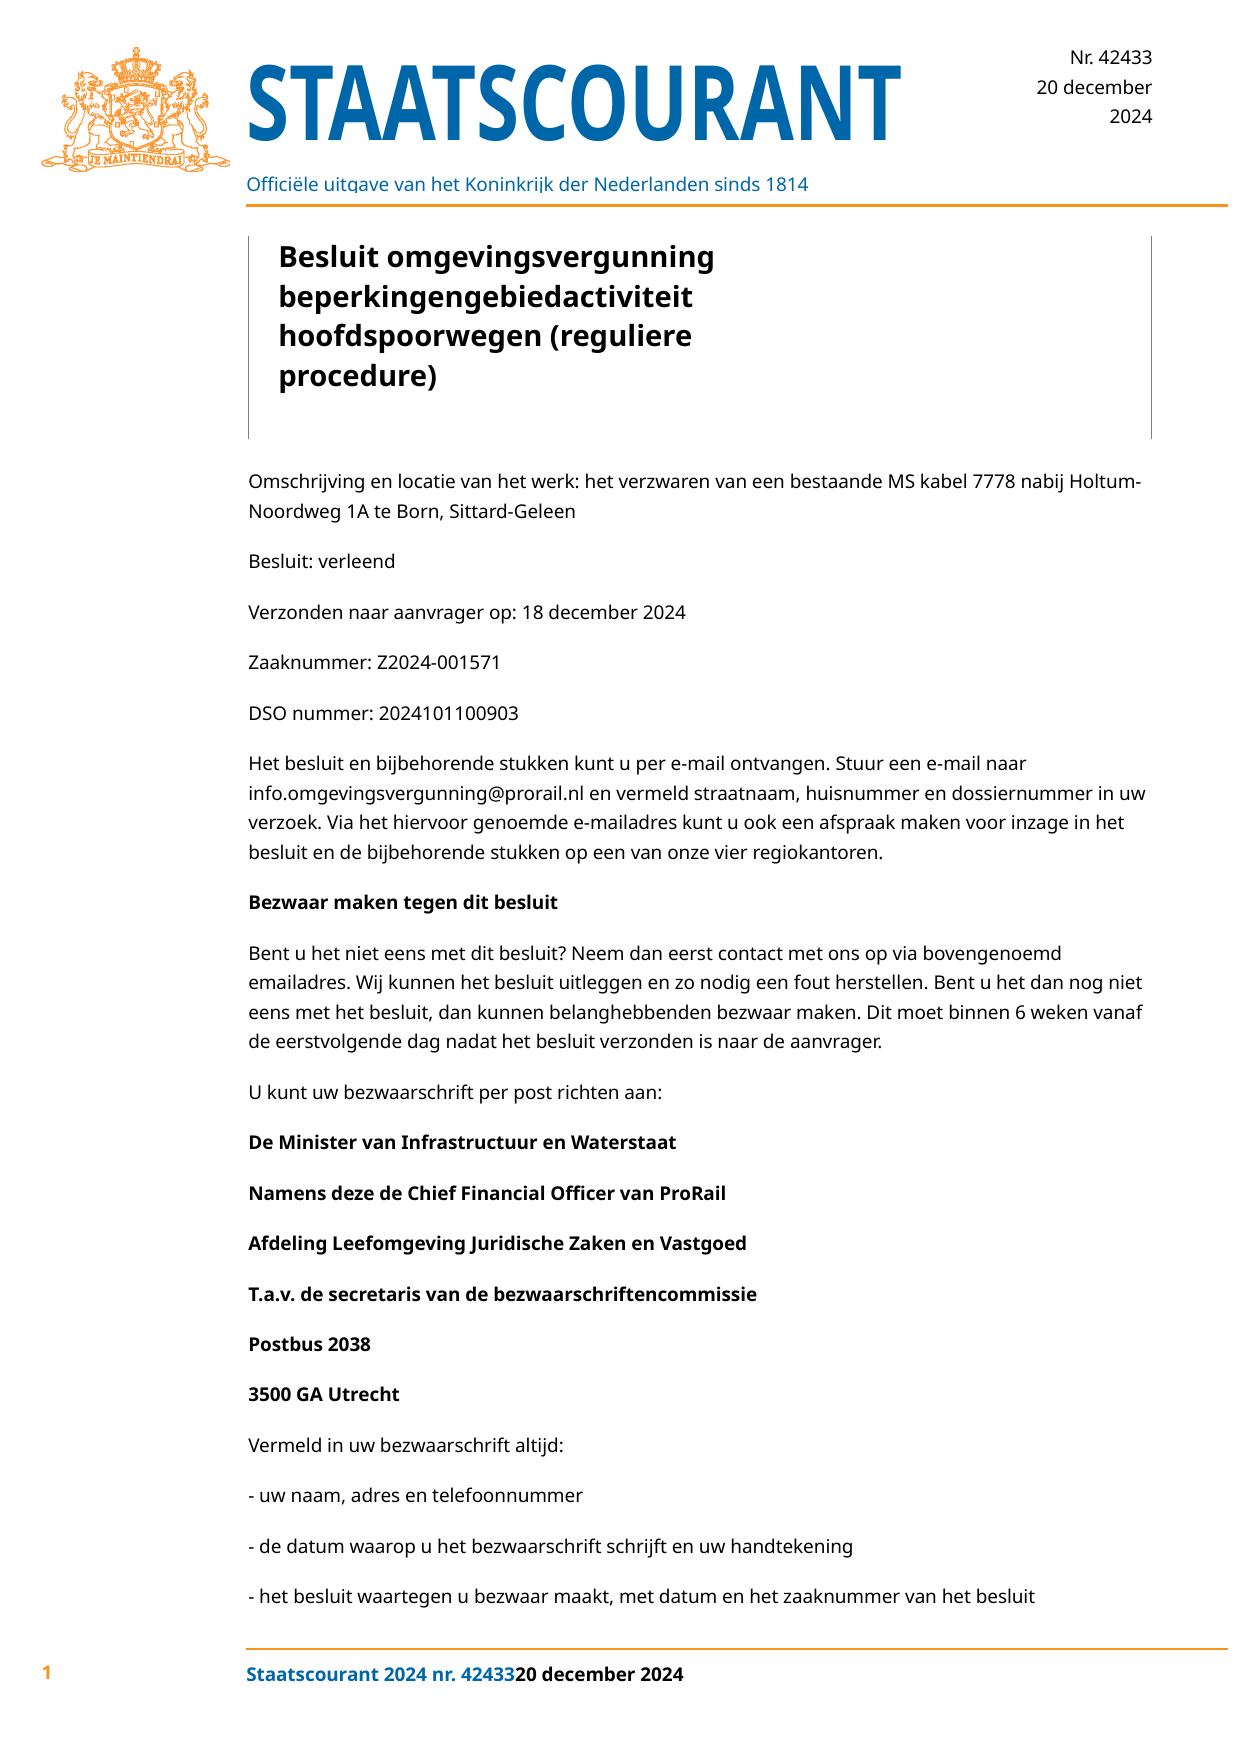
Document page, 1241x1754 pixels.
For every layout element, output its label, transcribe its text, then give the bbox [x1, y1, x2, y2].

table_header [850, 236, 912, 413]
text Zaaknummer: Z2024-001571 [248, 649, 1152, 675]
text Vermeld in uw bezwaarschrift altijd: [248, 1432, 1152, 1458]
picture [912, 236, 1090, 414]
text - het besluit waartegen u bezwaar maakt, met datum en het zaaknummer van het besluit [248, 1583, 1152, 1609]
table_header [850, 414, 1151, 439]
text De Minister van Infrastructuur en Waterstaat [248, 1129, 1152, 1155]
table_header Besluit omgevingsvergunning beperkingengebiedactiviteit hoofdspoorwegen (reguliere procedure) [249, 236, 850, 439]
text Verzonden naar aanvrager op: 18 december 2024 [248, 599, 1152, 625]
text DSO nummer: 2024101100903 [248, 700, 1152, 726]
table_header [1090, 236, 1151, 413]
text Bezwaar maken tegen dit besluit [248, 889, 1152, 915]
text Bent u het niet eens met dit besluit? Neem dan eerst contact met ons op via bovengenoemd emailadres. Wij kunnen het besluit uitleggen en zo nodig een fout herstellen. Bent u het dan nog niet eens met het besluit, dan kunnen belanghebbenden bezwaar maken. Dit moet binnen 6 weken vanaf de eerstvolgende dag nadat het besluit verzonden is naar de aanvrager. [248, 940, 1152, 1054]
text Namens deze de Chief Financial Officer van ProRail [248, 1180, 1152, 1206]
text - uw naam, adres en telefoonnummer [248, 1482, 1152, 1508]
text U kunt uw bezwaarschrift per post richten aan: [248, 1079, 1152, 1105]
text Het besluit en bijbehorende stukken kunt u per e-mail ontvangen. Stuur een e-mail naar info.omgevingsvergunning@prorail.nl en vermeld straatnaam, huisnummer en dossiernummer in uw verzoek. Via het hiervoor genoemde e-mailadres kunt u ook een afspraak maken voor inzage in het besluit en de bijbehorende stukken op een van onze vier regiokantoren. [248, 750, 1152, 865]
text - de datum waarop u het bezwaarschrift schrijft en uw handtekening [248, 1533, 1152, 1558]
text Besluit: verleend [248, 549, 1152, 574]
picture [41, 47, 231, 172]
text Omschrijving en locatie van het werk: het verzwaren van een bestaande MS kabel 7778 nabij Holtum-Noordweg 1A te Born, Sittard-Geleen [248, 469, 1152, 524]
text Afdeling Leefomgeving Juridische Zaken en Vastgoed [248, 1230, 1152, 1256]
text 3500 GA Utrecht [248, 1382, 1152, 1407]
text T.a.v. de secretaris van de bezwaarschriftencommissie [248, 1281, 1152, 1306]
text Postbus 2038 [248, 1331, 1152, 1357]
